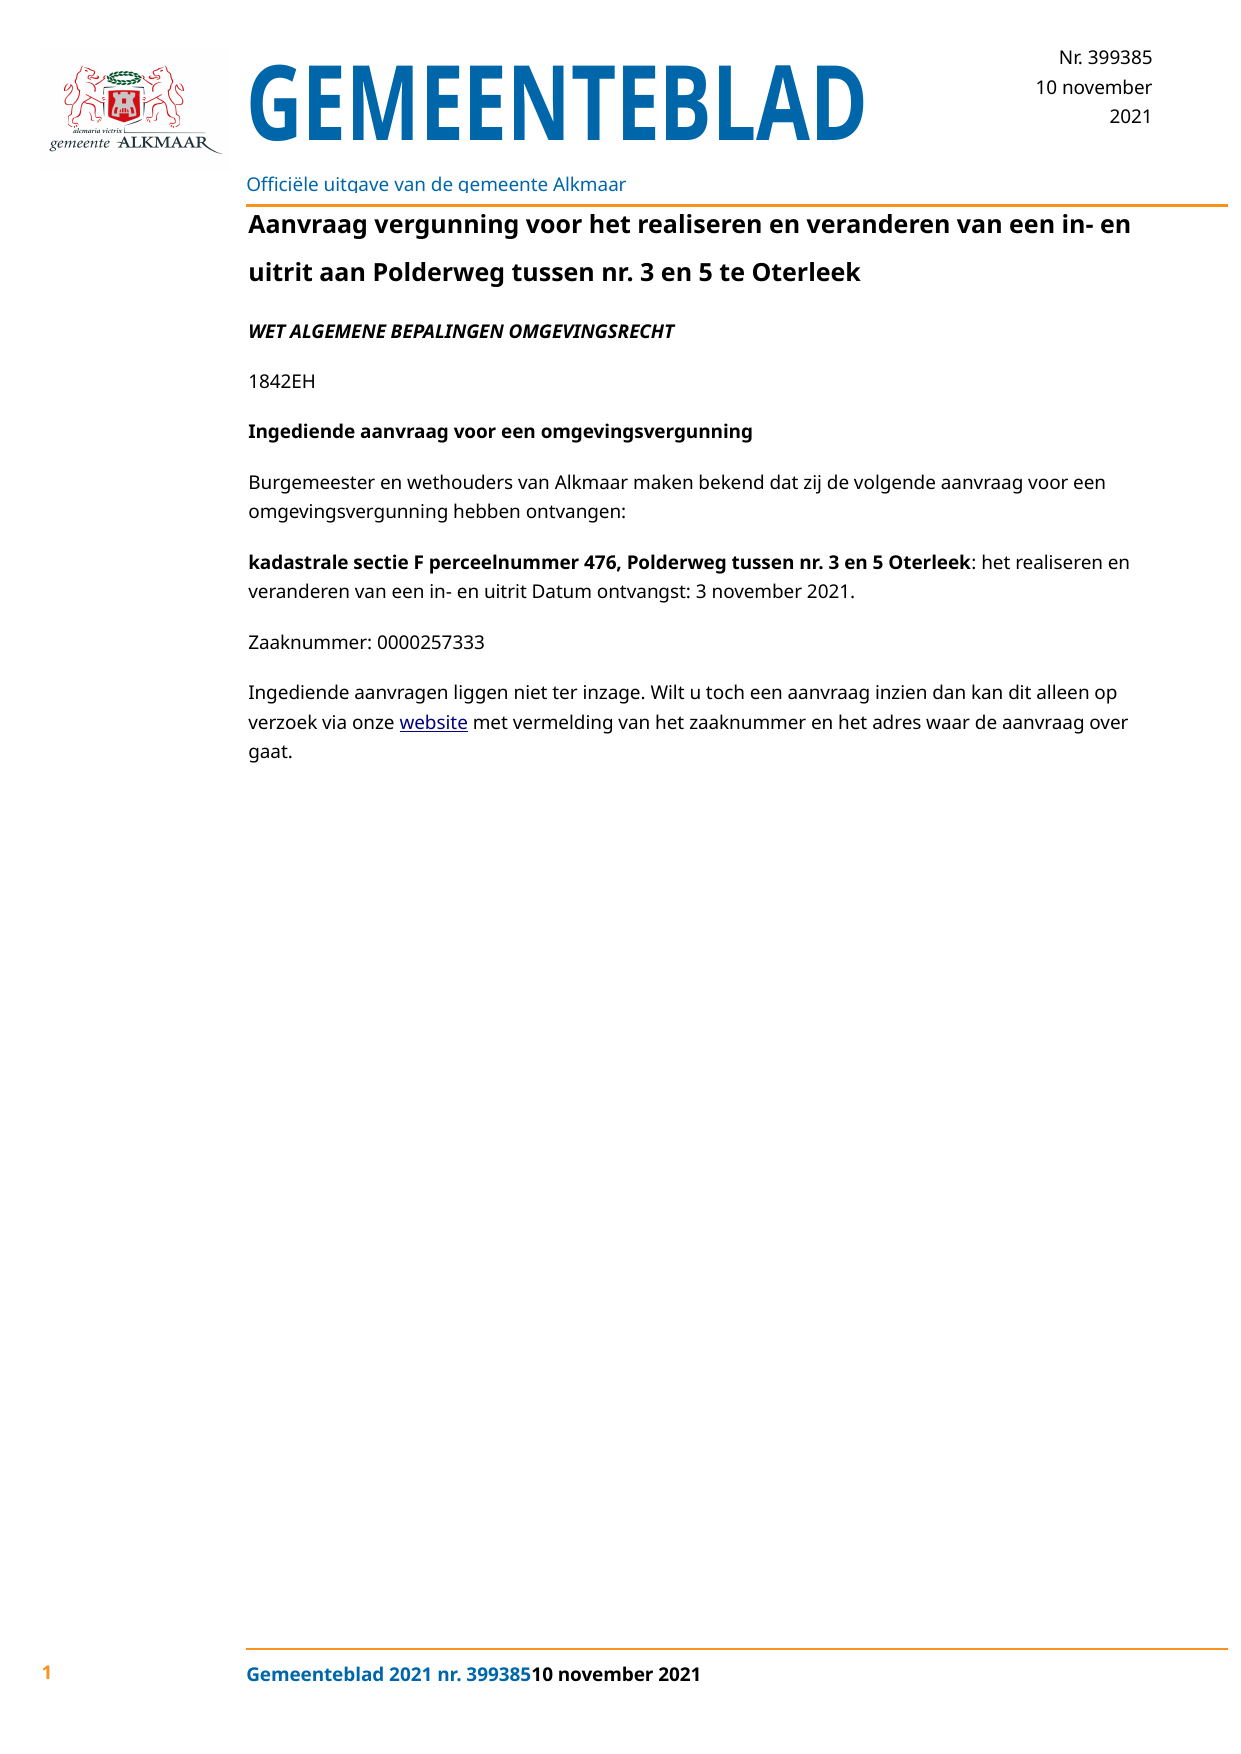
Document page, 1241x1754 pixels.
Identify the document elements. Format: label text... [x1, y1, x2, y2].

text Aanvraag vergunning voor het realiseren en veranderen van een in- en uitrit aan Polderweg tussen nr. 3 en 5 te Oterleek [248, 207, 1152, 288]
text Burgemeester en wethouders van Alkmaar maken bekend dat zij de volgende aanvraag voor een omgevingsvergunning hebben ontvangen: [248, 469, 1152, 524]
text Zaaknummer: 0000257333 [248, 629, 1152, 655]
text 1842EH [248, 368, 1152, 394]
text Ingediende aanvragen liggen niet ter inzage. Wilt u toch een aanvraag inzien dan kan dit alleen op verzoek via onze website met vermelding van het zaaknummer en het adres waar de aanvraag over gaat. [248, 679, 1152, 764]
text WET ALGEMENE BEPALINGEN OMGEVINGSRECHT [248, 318, 1152, 344]
text Ingediende aanvraag voor een omgevingsvergunning [248, 419, 1152, 444]
text kadastrale sectie F perceelnummer 476, Polderweg tussen nr. 3 en 5 Oterleek: het realiseren en veranderen van een in- en uitrit Datum ontvangst: 3 november 2021. [248, 549, 1152, 604]
picture [41, 47, 231, 172]
